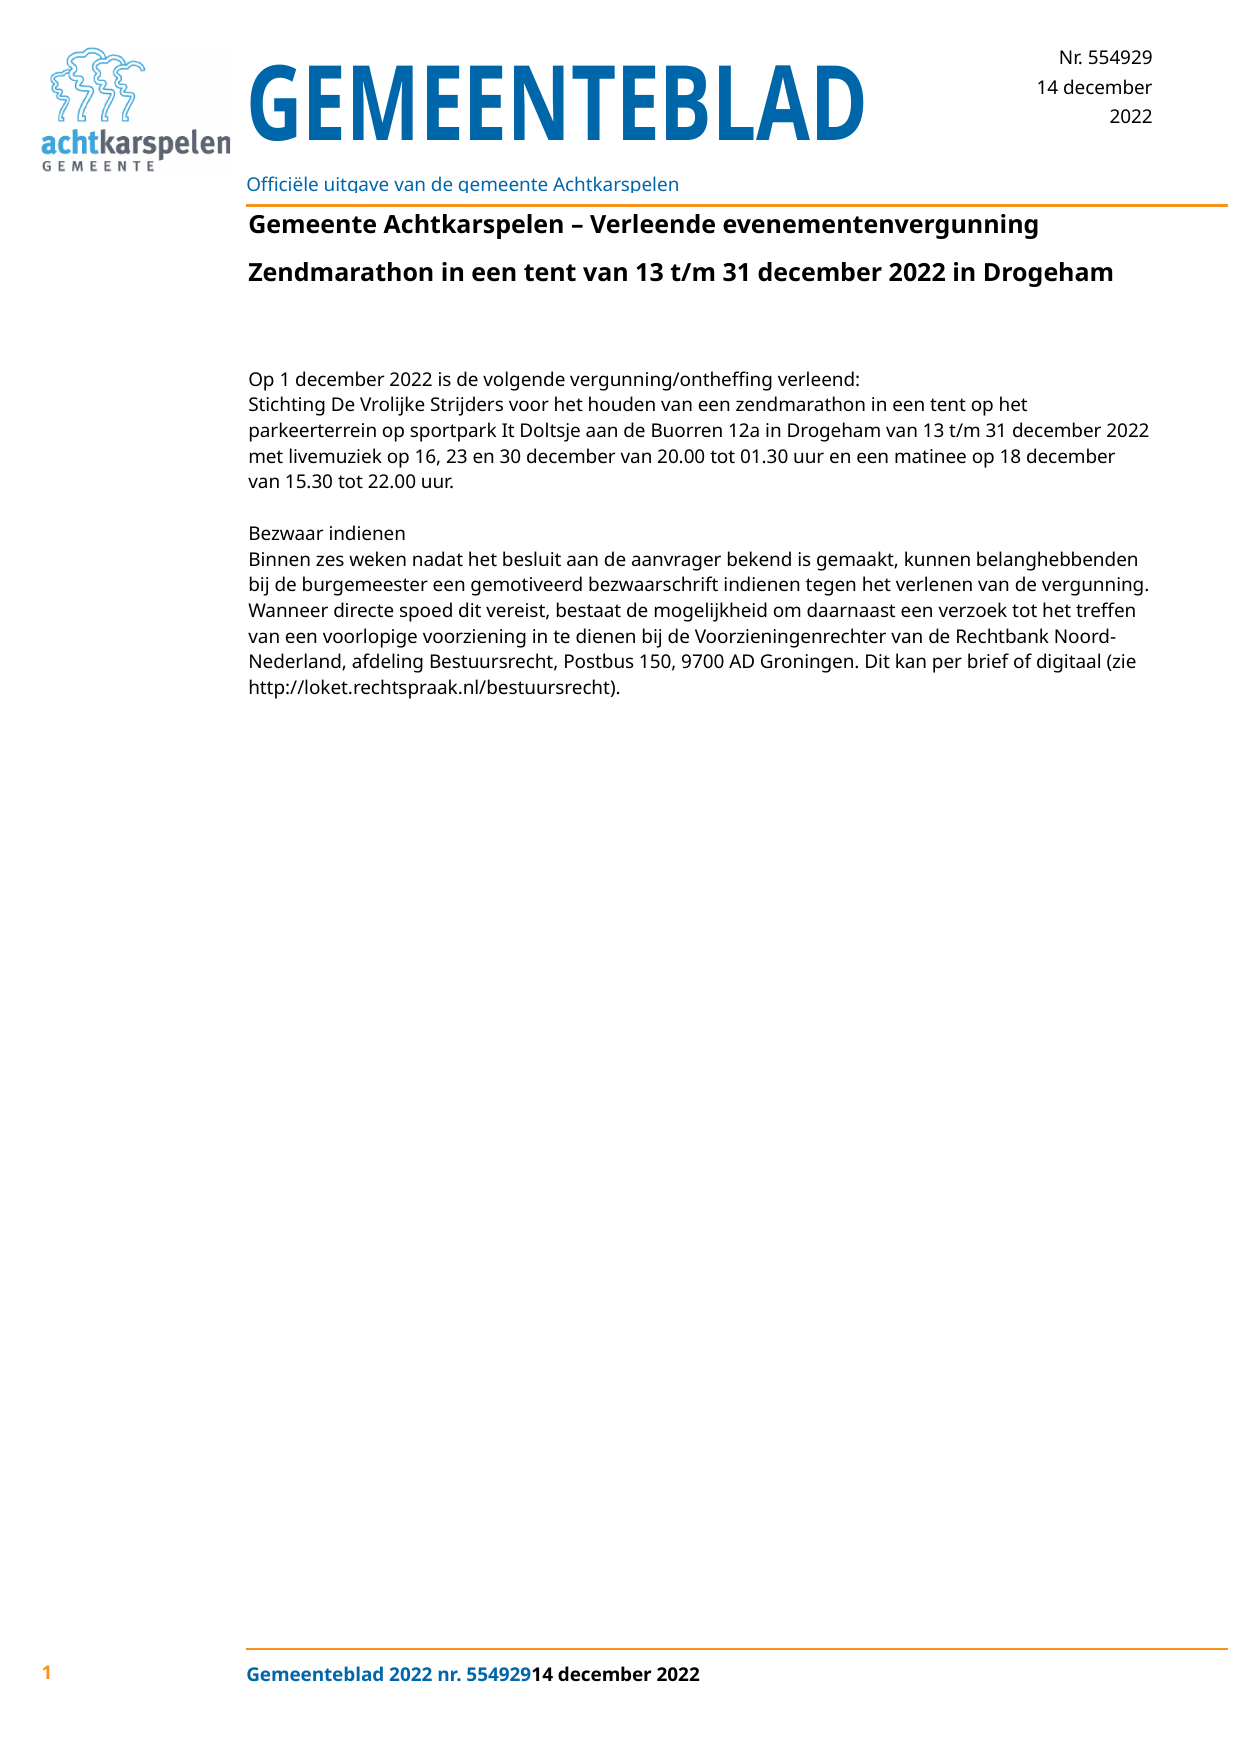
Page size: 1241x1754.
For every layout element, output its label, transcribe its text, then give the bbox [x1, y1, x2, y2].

text Binnen zes weken nadat het besluit aan de aanvrager bekend is gemaakt, kunnen belanghebbenden bij de burgemeester een gemotiveerd bezwaarschrift indienen tegen het verlenen van de vergunning. Wanneer directe spoed dit vereist, bestaat de mogelijkheid om daarnaast een verzoek tot het treffen van een voorlopige voorziening in te dienen bij de Voorzieningenrechter van de Rechtbank Noord-Nederland, afdeling Bestuursrecht, Postbus 150, 9700 AD Groningen. Dit kan per brief of digitaal (zie http://loket.rechtspraak.nl/bestuursrecht). [248, 546, 1152, 700]
picture [41, 47, 231, 172]
text Stichting De Vrolijke Strijders voor het houden van een zendmarathon in een tent op het parkeerterrein op sportpark It Doltsje aan de Buorren 12a in Drogeham van 13 t/m 31 december 2022 met livemuziek op 16, 23 en 30 december van 20.00 tot 01.30 uur en een matinee op 18 december van 15.30 tot 22.00 uur. [248, 391, 1152, 494]
text Op 1 december 2022 is de volgende vergunning/ontheffing verleend: [248, 366, 1152, 391]
text Bezwaar indienen [248, 520, 1152, 546]
text Gemeente Achtkarspelen – Verleende evenementenvergunning Zendmarathon in een tent van 13 t/m 31 december 2022 in Drogeham [248, 207, 1152, 288]
